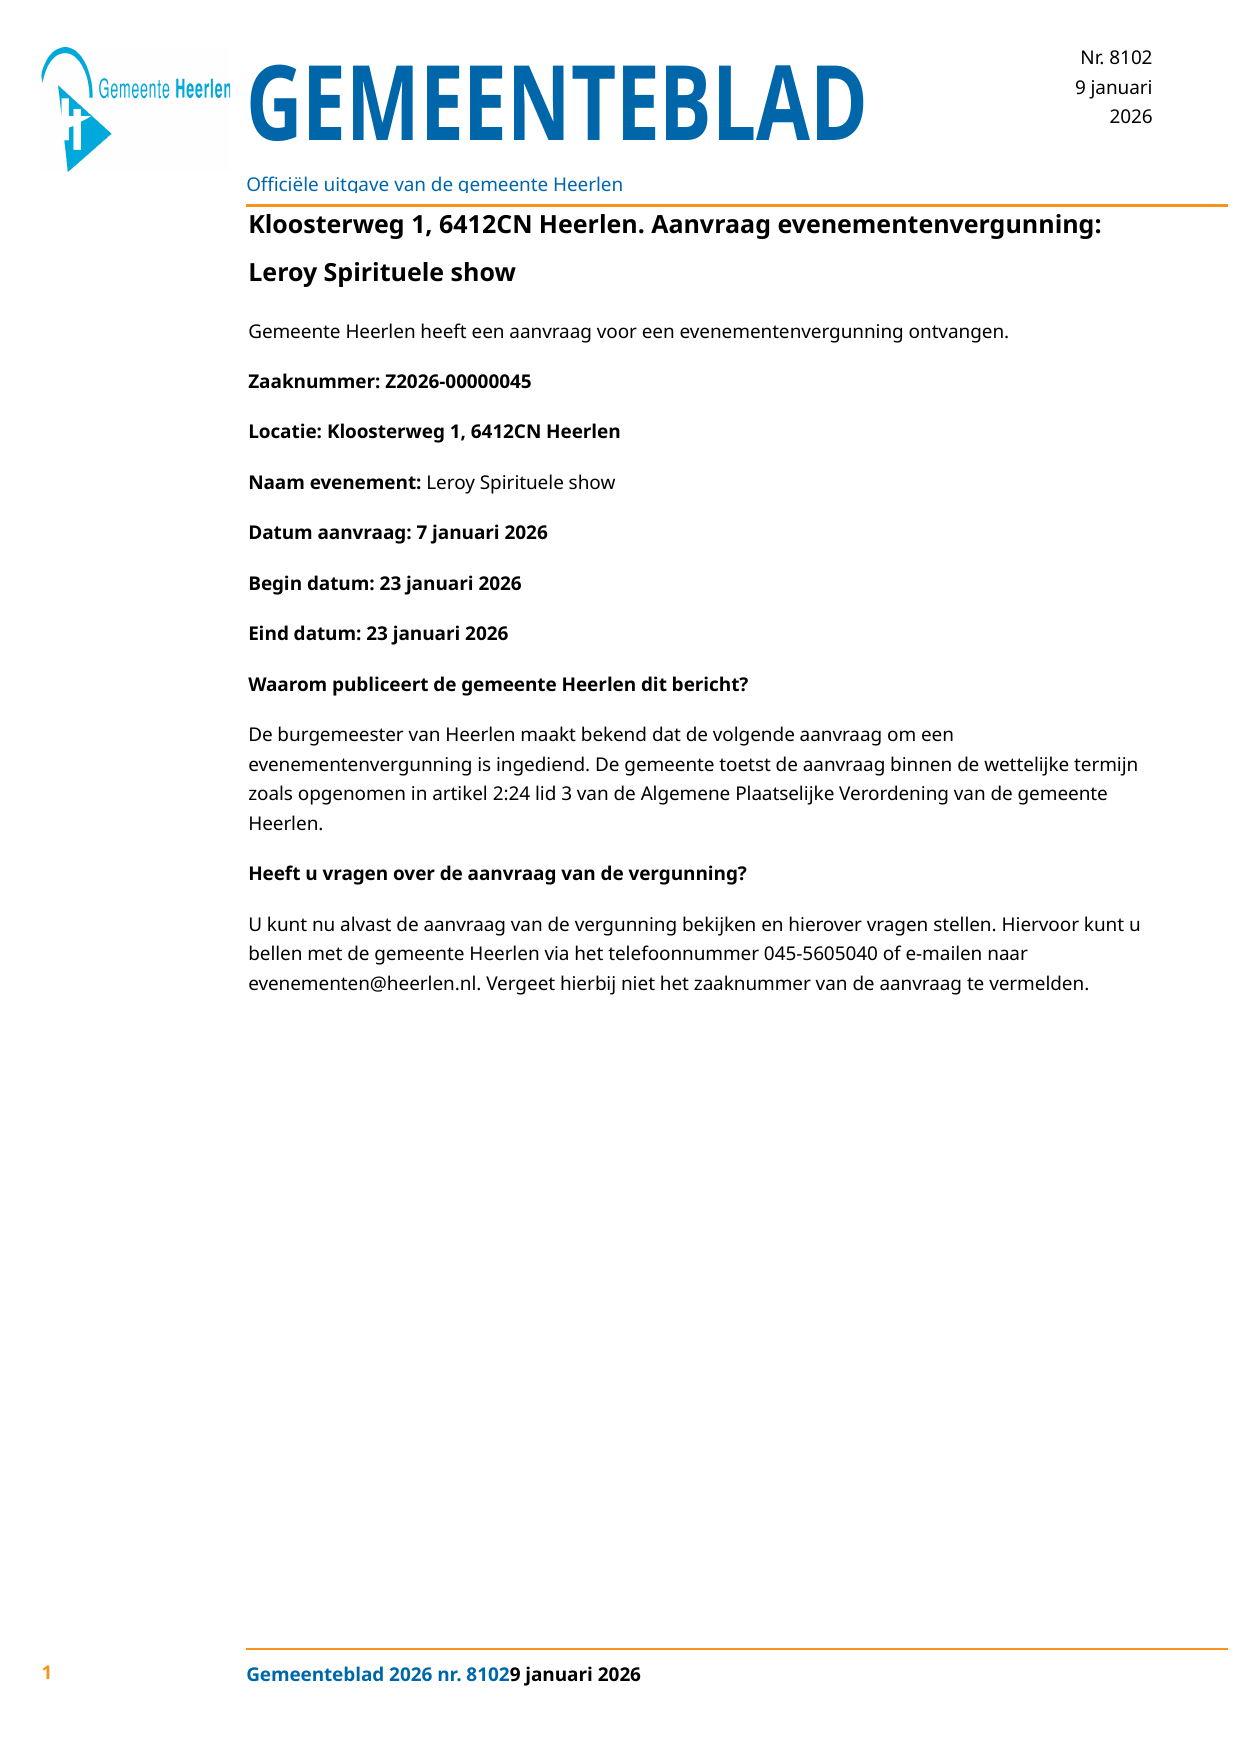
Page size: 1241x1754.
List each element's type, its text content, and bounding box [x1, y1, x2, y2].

text U kunt nu alvast de aanvraag van de vergunning bekijken en hierover vragen stellen. Hiervoor kunt u bellen met de gemeente Heerlen via het telefoonnummer 045-5605040 of e-mailen naar evenementen@heerlen.nl. Vergeet hierbij niet het zaaknummer van de aanvraag te vermelden. [248, 911, 1152, 996]
picture [41, 47, 231, 172]
text De burgemeester van Heerlen maakt bekend dat de volgende aanvraag om een evenementenvergunning is ingediend. De gemeente toetst de aanvraag binnen de wettelijke termijn zoals opgenomen in artikel 2:24 lid 3 van de Algemene Plaatselijke Verordening van de gemeente Heerlen. [248, 721, 1152, 836]
text Waarom publiceert de gemeente Heerlen dit bericht? [248, 671, 1152, 697]
text Zaaknummer: Z2026-00000045 [248, 368, 1152, 394]
text Begin datum: 23 januari 2026 [248, 570, 1152, 596]
text Eind datum: 23 januari 2026 [248, 620, 1152, 646]
text Locatie: Kloosterweg 1, 6412CN Heerlen [248, 419, 1152, 444]
text Datum aanvraag: 7 januari 2026 [248, 519, 1152, 545]
text Gemeente Heerlen heeft een aanvraag voor een evenementenvergunning ontvangen. [248, 318, 1152, 344]
text Naam evenement: Leroy Spirituele show [248, 469, 1152, 495]
text Kloosterweg 1, 6412CN Heerlen. Aanvraag evenementenvergunning: Leroy Spirituele show [248, 207, 1152, 288]
text Heeft u vragen over de aanvraag van de vergunning? [248, 860, 1152, 886]
picture [41, 47, 59, 70]
